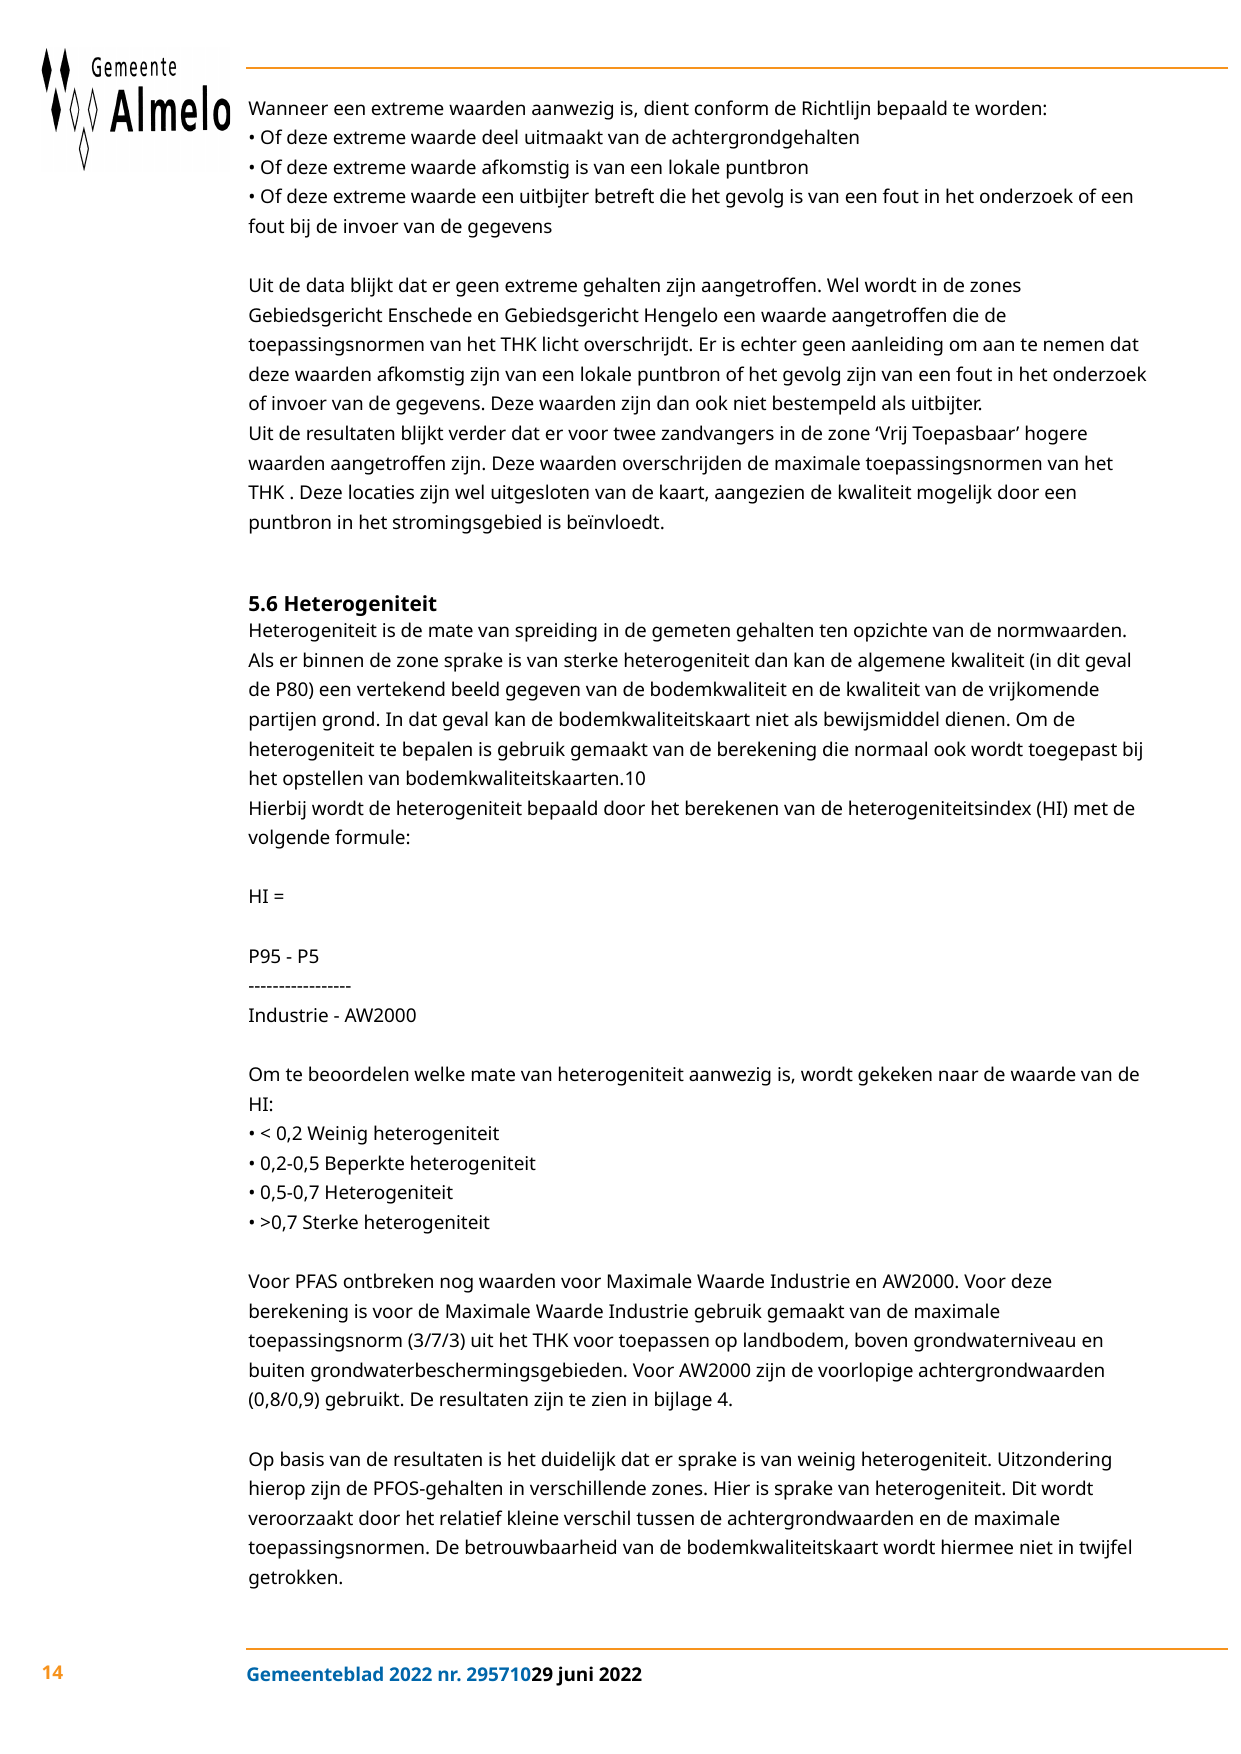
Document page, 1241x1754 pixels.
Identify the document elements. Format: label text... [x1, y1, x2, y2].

text Op basis van de resultaten is het duidelijk dat er sprake is van weinig heterogeniteit. Uitzondering hierop zijn de PFOS-gehalten in verschillende zones. Hier is sprake van heterogeniteit. Dit wordt veroorzaakt door het relatief kleine verschil tussen de achtergrondwaarden en de maximale toepassingsnormen. De betrouwbaarheid van de bodemkwaliteitskaart wordt hiermee niet in twijfel getrokken. [248, 1446, 1152, 1590]
text • Of deze extreme waarde een uitbijter betreft die het gevolg is van een fout in het onderzoek of een fout bij de invoer van de gegevens [248, 183, 1152, 239]
text • 0,2-0,5 Beperkte heterogeniteit [248, 1150, 1152, 1176]
text Om te beoordelen welke mate van heterogeniteit aanwezig is, wordt gekeken naar de waarde van de HI: [248, 1061, 1152, 1116]
text Wanneer een extreme waarden aanwezig is, dient conform de Richtlijn bepaald te worden: [248, 95, 1152, 121]
text • Of deze extreme waarde deel uitmaakt van de achtergrondgehalten [248, 124, 1152, 150]
text Industrie - AW2000 [248, 1002, 1152, 1028]
text 5.6 Heterogeniteit [248, 589, 1152, 617]
text Hierbij wordt de heterogeniteit bepaald door het berekenen van de heterogeniteitsindex (HI) met de volgende formule: [248, 795, 1152, 850]
text ----------------- [248, 972, 1152, 998]
picture [41, 47, 231, 172]
text • < 0,2 Weinig heterogeniteit [248, 1120, 1152, 1146]
text • Of deze extreme waarde afkomstig is van een lokale puntbron [248, 154, 1152, 180]
text HI = [248, 884, 1152, 909]
text P95 - P5 [248, 943, 1152, 968]
text • >0,7 Sterke heterogeniteit [248, 1209, 1152, 1235]
text Uit de resultaten blijkt verder dat er voor twee zandvangers in de zone ‘Vrij Toepasbaar’ hogere waarden aangetroffen zijn. Deze waarden overschrijden de maximale toepassingsnormen van het THK . Deze locaties zijn wel uitgesloten van de kaart, aangezien de kwaliteit mogelijk door een puntbron in het stromingsgebied is beïnvloedt. [248, 420, 1152, 535]
text Heterogeniteit is de mate van spreiding in de gemeten gehalten ten opzichte van de normwaarden. Als er binnen de zone sprake is van sterke heterogeniteit dan kan de algemene kwaliteit (in dit geval de P80) een vertekend beeld gegeven van de bodemkwaliteit en de kwaliteit van de vrijkomende partijen grond. In dat geval kan de bodemkwaliteitskaart niet als bewijsmiddel dienen. Om de heterogeniteit te bepalen is gebruik gemaakt van de berekening die normaal ook wordt toegepast bij het opstellen van bodemkwaliteitskaarten.10 [248, 617, 1152, 791]
text Voor PFAS ontbreken nog waarden voor Maximale Waarde Industrie en AW2000. Voor deze berekening is voor de Maximale Waarde Industrie gebruik gemaakt van de maximale toepassingsnorm (3/7/3) uit het THK voor toepassen op landbodem, boven grondwaterniveau en buiten grondwaterbeschermingsgebieden. Voor AW2000 zijn de voorlopige achtergrondwaarden (0,8/0,9) gebruikt. De resultaten zijn te zien in bijlage 4. [248, 1268, 1152, 1412]
text Uit de data blijkt dat er geen extreme gehalten zijn aangetroffen. Wel wordt in de zones Gebiedsgericht Enschede en Gebiedsgericht Hengelo een waarde aangetroffen die de toepassingsnormen van het THK licht overschrijdt. Er is echter geen aanleiding om aan te nemen dat deze waarden afkomstig zijn van een lokale puntbron of het gevolg zijn van een fout in het onderzoek of invoer van de gegevens. Deze waarden zijn dan ook niet bestempeld als uitbijter. [248, 272, 1152, 416]
text • 0,5-0,7 Heterogeniteit [248, 1179, 1152, 1205]
